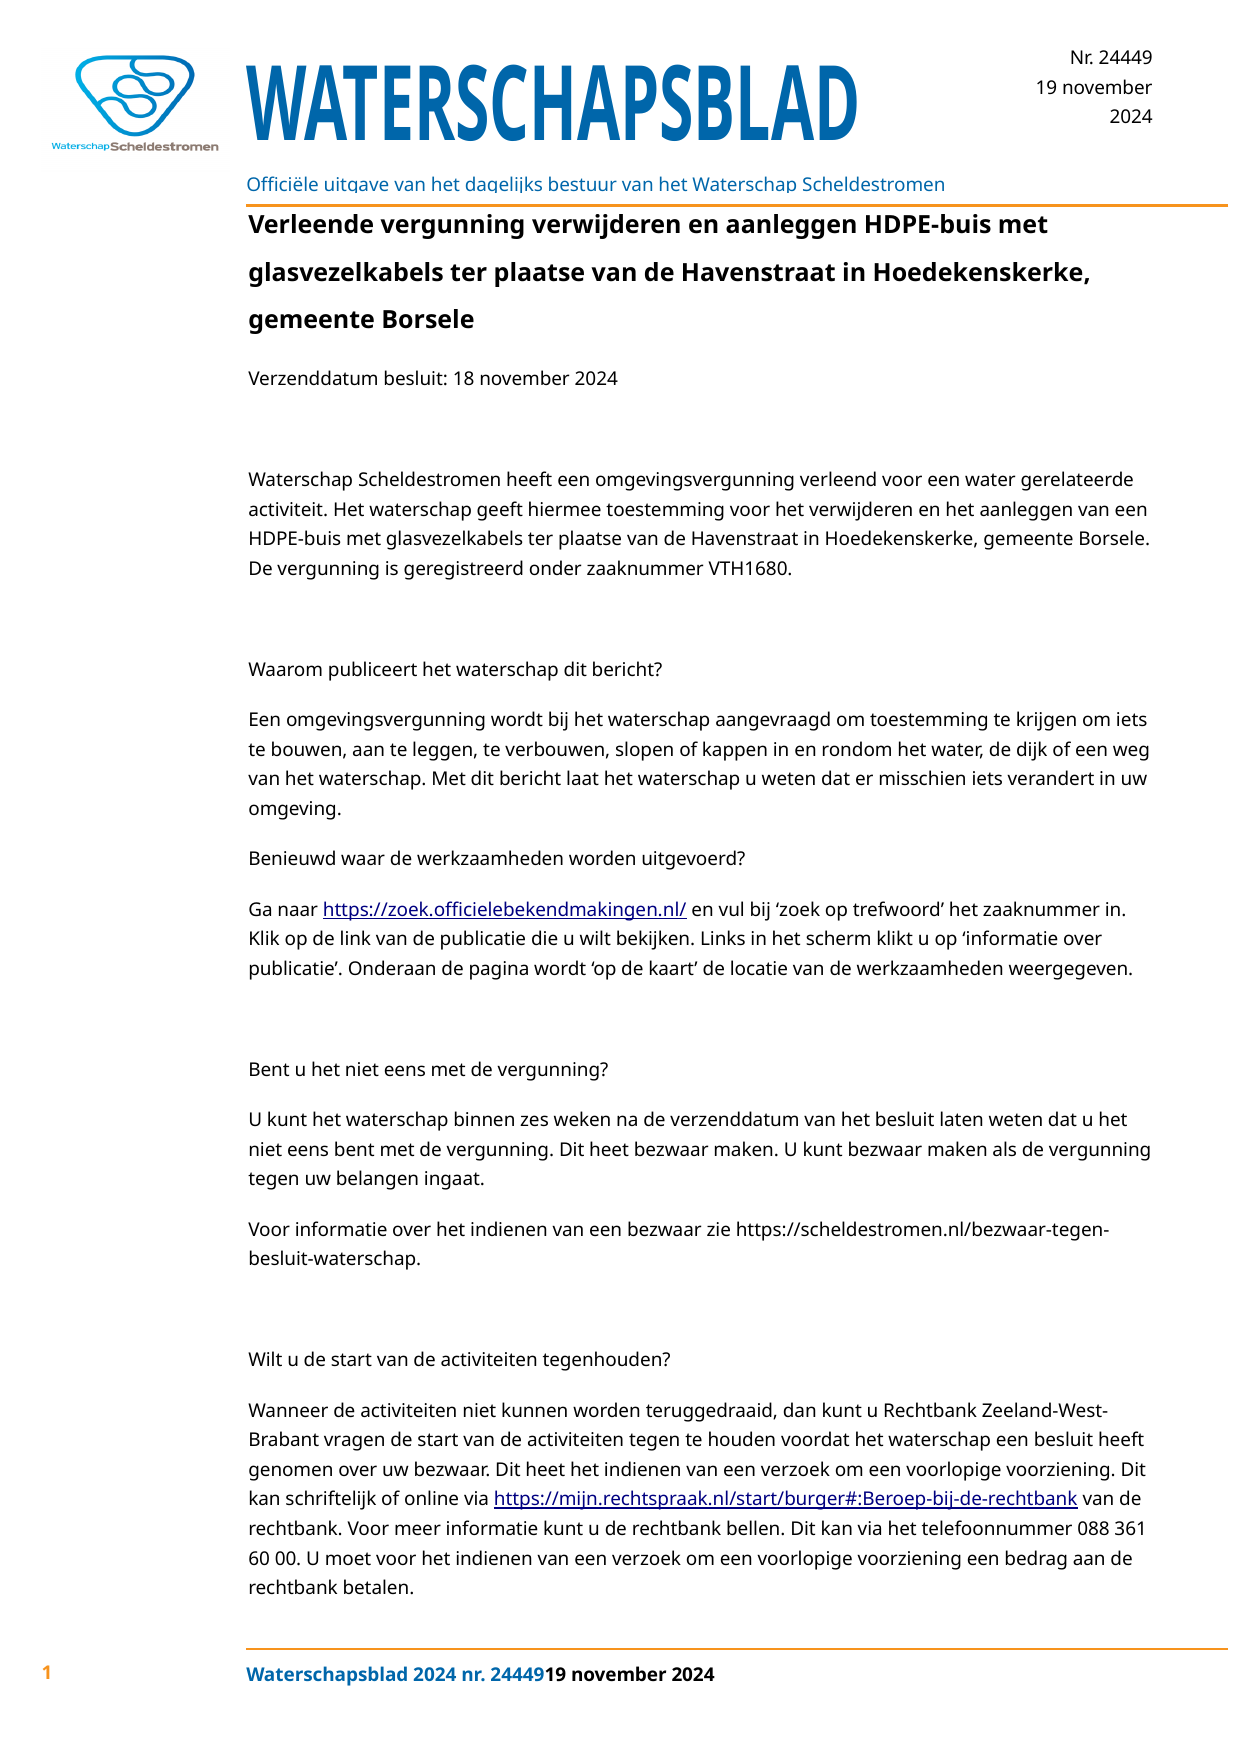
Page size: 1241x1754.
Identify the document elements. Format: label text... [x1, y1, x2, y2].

text Waterschap Scheldestromen heeft een omgevingsvergunning verleend voor een water gerelateerde activiteit. Het waterschap geeft hiermee toestemming voor het verwijderen en het aanleggen van een HDPE-buis met glasvezelkabels ter plaatse van de Havenstraat in Hoedekenskerke, gemeente Borsele. De vergunning is geregistreerd onder zaaknummer VTH1680. [248, 466, 1152, 581]
text Voor informatie over het indienen van een bezwaar zie https://scheldestromen.nl/bezwaar-tegen-besluit-waterschap. [248, 1216, 1152, 1271]
text Verleende vergunning verwijderen en aanleggen HDPE-buis met glasvezelkabels ter plaatse van de Havenstraat in Hoedekenskerke, gemeente Borsele [248, 207, 1152, 336]
text Benieuwd waar de werkzaamheden worden uitgevoerd? [248, 846, 1152, 871]
text Verzenddatum besluit: 18 november 2024 [248, 366, 1152, 391]
text Wilt u de start van de activiteiten tegenhouden? [248, 1346, 1152, 1372]
text U kunt het waterschap binnen zes weken na de verzenddatum van het besluit laten weten dat u het niet eens bent met de vergunning. Dit heet bezwaar maken. U kunt bezwaar maken als de vergunning tegen uw belangen ingaat. [248, 1106, 1152, 1191]
text Bent u het niet eens met de vergunning? [248, 1056, 1152, 1082]
picture [41, 47, 231, 172]
text Wanneer de activiteiten niet kunnen worden teruggedraaid, dan kunt u Rechtbank Zeeland-West-Brabant vragen de start van de activiteiten tegen te houden voordat het waterschap een besluit heeft genomen over uw bezwaar. Dit heet het indienen van een verzoek om een voorlopige voorziening. Dit kan schriftelijk of online via https://mijn.rechtspraak.nl/start/burger#:Beroep-bij-de-rechtbank van de rechtbank. Voor meer informatie kunt u de rechtbank bellen. Dit kan via het telefoonnummer 088 361 60 00. U moet voor het indienen van een verzoek om een voorlopige voorziening een bedrag aan de rechtbank betalen. [248, 1397, 1152, 1600]
text Waarom publiceert het waterschap dit bericht? [248, 656, 1152, 682]
text Een omgevingsvergunning wordt bij het waterschap aangevraagd om toestemming te krijgen om iets te bouwen, aan te leggen, te verbouwen, slopen of kappen in en rondom het water, de dijk of een weg van het waterschap. Met dit bericht laat het waterschap u weten dat er misschien iets verandert in uw omgeving. [248, 706, 1152, 821]
text Ga naar https://zoek.officielebekendmakingen.nl/ en vul bij ‘zoek op trefwoord’ het zaaknummer in. Klik op de link van de publicatie die u wilt bekijken. Links in het scherm klikt u op ‘informatie over publicatie’. Onderaan de pagina wordt ‘op de kaart’ de locatie van de werkzaamheden weergegeven. [248, 896, 1152, 981]
